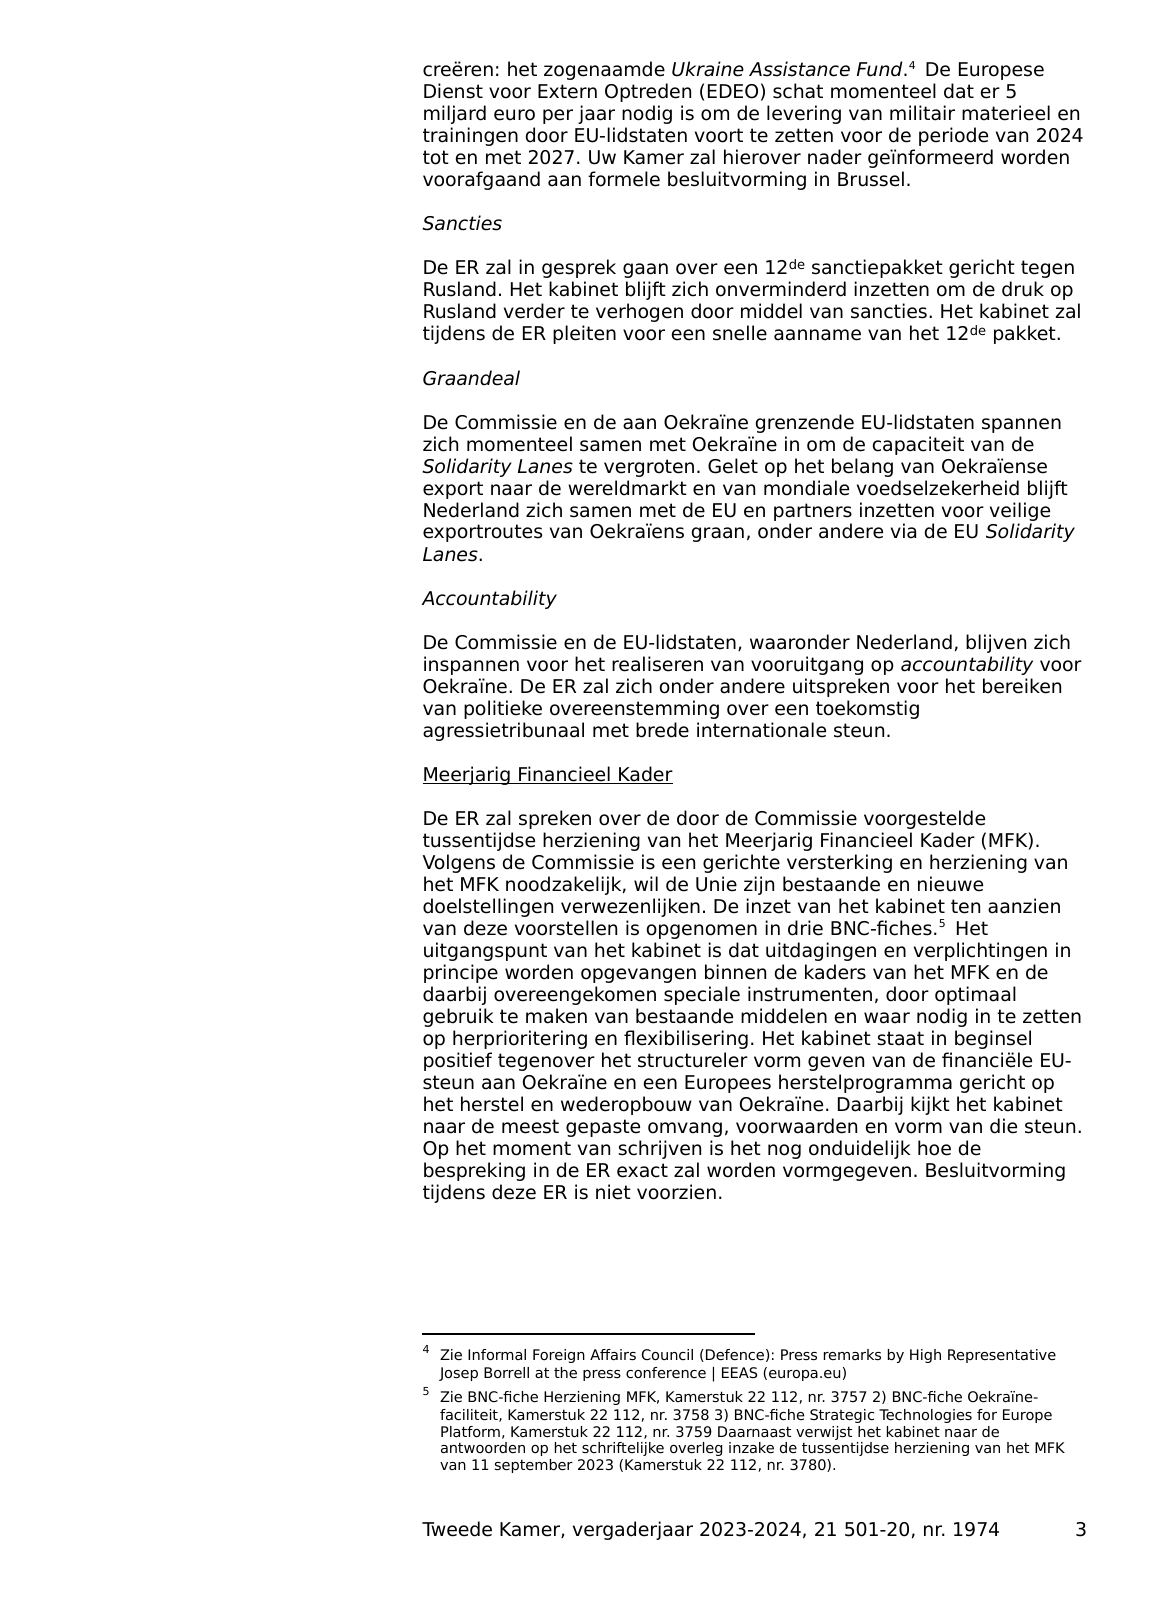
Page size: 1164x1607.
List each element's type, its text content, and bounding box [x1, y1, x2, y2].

subtitle Sancties [422, 213, 1087, 235]
subtitle Meerjarig Financieel Kader [422, 764, 1087, 786]
text Zie Informal Foreign Affairs Council (Defence): Press remarks by High Representative Josep Borrell at the press conference | EEAS (europa.eu) [422, 1343, 1087, 1382]
text creëren: het zogenaamde Ukraine Assistance Fund. De Europese Dienst voor Extern Optreden (EDEO) schat momenteel dat er 5 miljard euro per jaar nodig is om de levering van militair materieel en trainingen door EU-lidstaten voort te zetten voor de periode van 2024 tot en met 2027. Uw Kamer zal hierover nader geïnformeerd worden voorafgaand aan formele besluitvorming in Brussel. [422, 59, 1087, 191]
text De ER zal spreken over de door de Commissie voorgestelde tussentijdse herziening van het Meerjarig Financieel Kader (MFK). Volgens de Commissie is een gerichte versterking en herziening van het MFK noodzakelijk, wil de Unie zijn bestaande en nieuwe doelstellingen verwezenlijken. De inzet van het kabinet ten aanzien van deze voorstellen is opgenomen in drie BNC-fiches. Het uitgangspunt van het kabinet is dat uitdagingen en verplichtingen in principe worden opgevangen binnen de kaders van het MFK en de daarbij overeengekomen speciale instrumenten, door optimaal gebruik te maken van bestaande middelen en waar nodig in te zetten op herprioritering en flexibilisering. Het kabinet staat in beginsel positief tegenover het structureler vorm geven van de financiële EU-steun aan Oekraïne en een Europees herstelprogramma gericht op het herstel en wederopbouw van Oekraïne. Daarbij kijkt het kabinet naar de meest gepaste omvang, voorwaarden en vorm van die steun. Op het moment van schrijven is het nog onduidelijk hoe de bespreking in de ER exact zal worden vormgegeven. Besluitvorming tijdens deze ER is niet voorzien. [422, 808, 1087, 1204]
subtitle Graandeal [422, 367, 1087, 389]
text Zie BNC-fiche Herziening MFK, Kamerstuk 22 112, nr. 3757 2) BNC-fiche Oekraïne-faciliteit, Kamerstuk 22 112, nr. 3758 3) BNC-fiche Strategic Technologies for Europe Platform, Kamerstuk 22 112, nr. 3759 Daarnaast verwijst het kabinet naar de antwoorden op het schriftelijke overleg inzake de tussentijdse herziening van het MFK van 11 september 2023 (Kamerstuk 22 112, nr. 3780). [422, 1385, 1087, 1474]
text De Commissie en de aan Oekraïne grenzende EU-lidstaten spannen zich momenteel samen met Oekraïne in om de capaciteit van de Solidarity Lanes te vergroten. Gelet op het belang van Oekraïense export naar de wereldmarkt en van mondiale voedselzekerheid blijft Nederland zich samen met de EU en partners inzetten voor veilige exportroutes van Oekraïens graan, onder andere via de EU Solidarity Lanes. [422, 412, 1087, 565]
subtitle Accountability [422, 588, 1087, 609]
text De Commissie en de EU-lidstaten, waaronder Nederland, blijven zich inspannen voor het realiseren van vooruitgang op accountability voor Oekraïne. De ER zal zich onder andere uitspreken voor het bereiken van politieke overeenstemming over een toekomstig agressietribunaal met brede internationale steun. [422, 632, 1087, 742]
text De ER zal in gesprek gaan over een 12de sanctiepakket gericht tegen Rusland. Het kabinet blijft zich onverminderd inzetten om de druk op Rusland verder te verhogen door middel van sancties. Het kabinet zal tijdens de ER pleiten voor een snelle aanname van het 12de pakket. [422, 257, 1087, 345]
